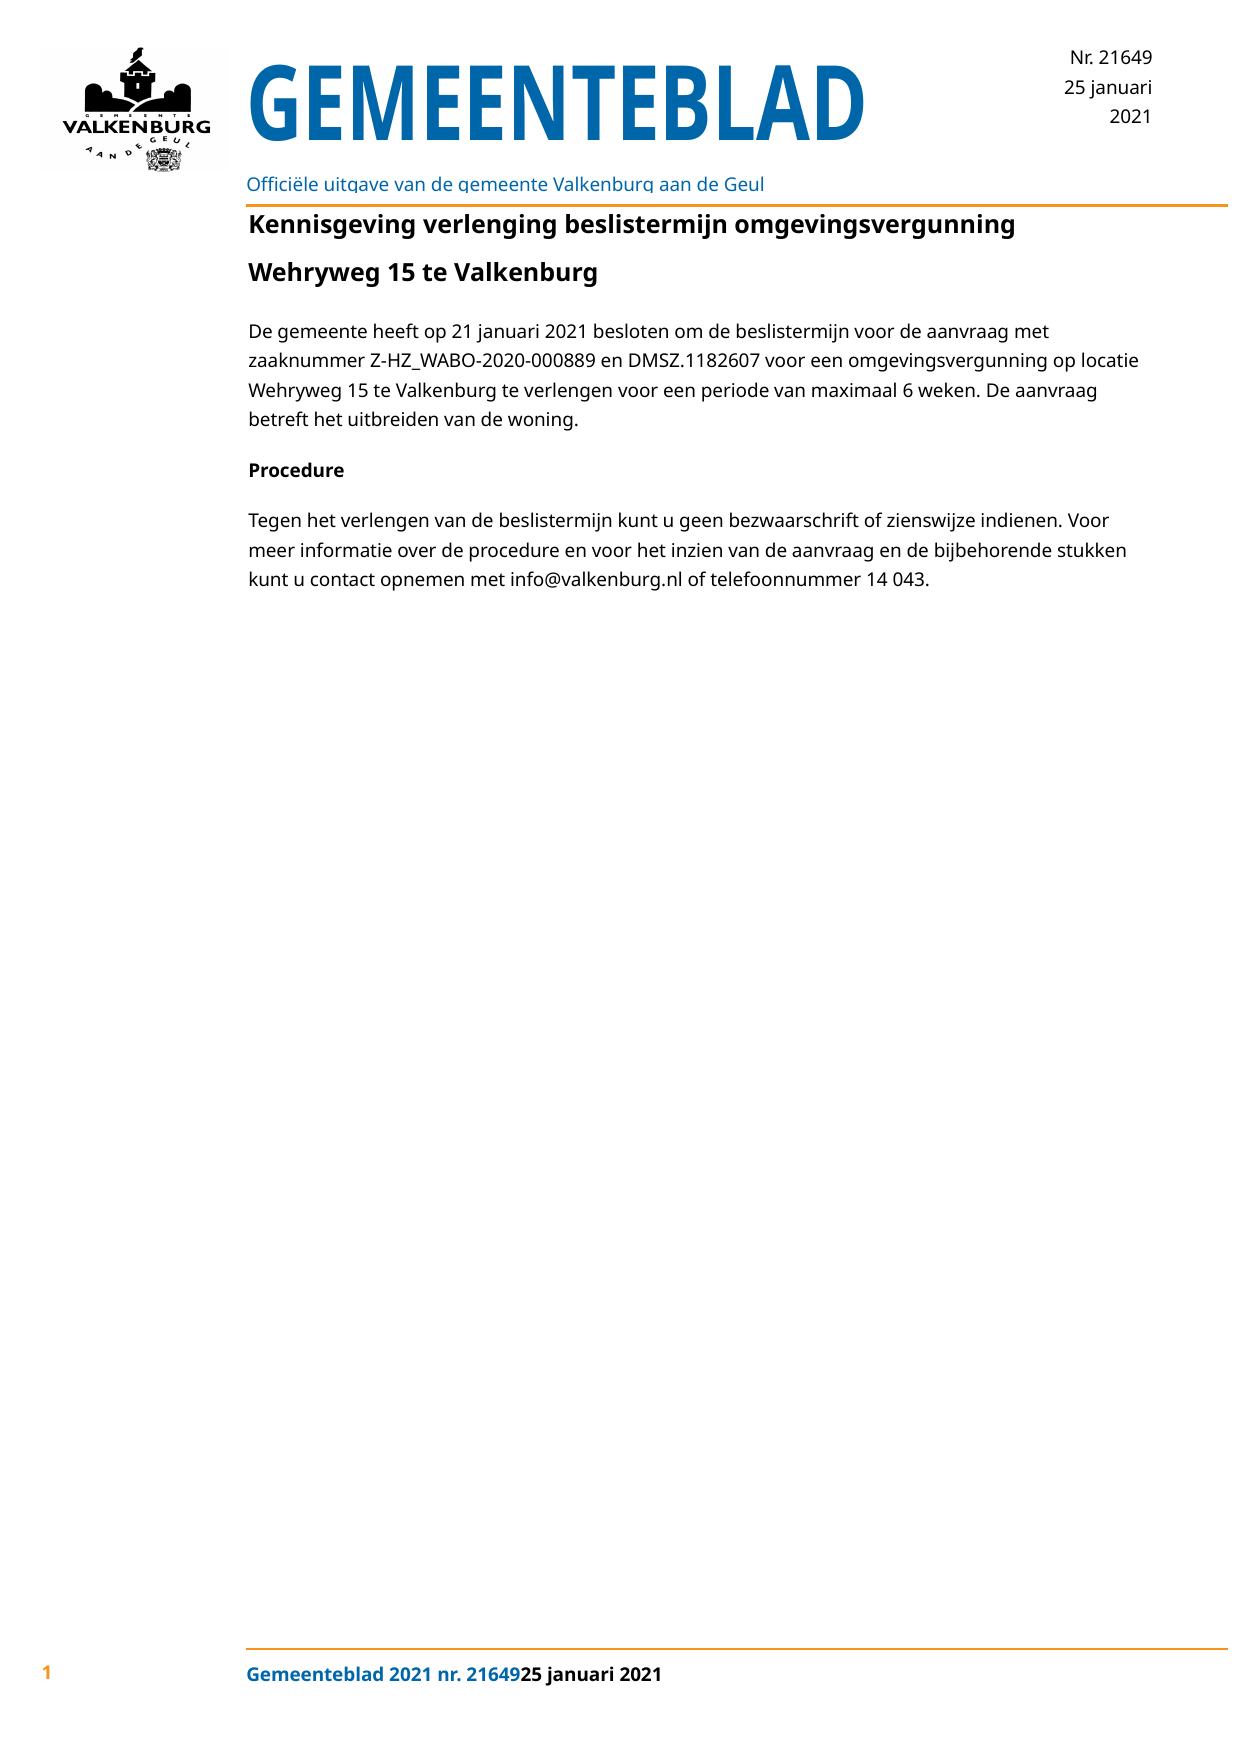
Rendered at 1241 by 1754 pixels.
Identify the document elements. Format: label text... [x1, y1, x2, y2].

text Tegen het verlengen van de beslistermijn kunt u geen bezwaarschrift of zienswijze indienen. Voor meer informatie over de procedure en voor het inzien van de aanvraag en de bijbehorende stukken kunt u contact opnemen met info@valkenburg.nl of telefoonnummer 14 043. [248, 507, 1152, 592]
text Procedure [248, 457, 1152, 483]
text De gemeente heeft op 21 januari 2021 besloten om de beslistermijn voor de aanvraag met zaaknummer Z-HZ_WABO-2020-000889 en DMSZ.1182607 voor een omgevingsvergunning op locatie Wehryweg 15 te Valkenburg te verlengen voor een periode van maximaal 6 weken. De aanvraag betreft het uitbreiden van de woning. [248, 318, 1152, 432]
picture [41, 47, 231, 172]
text Kennisgeving verlenging beslistermijn omgevingsvergunning Wehryweg 15 te Valkenburg [248, 207, 1152, 288]
